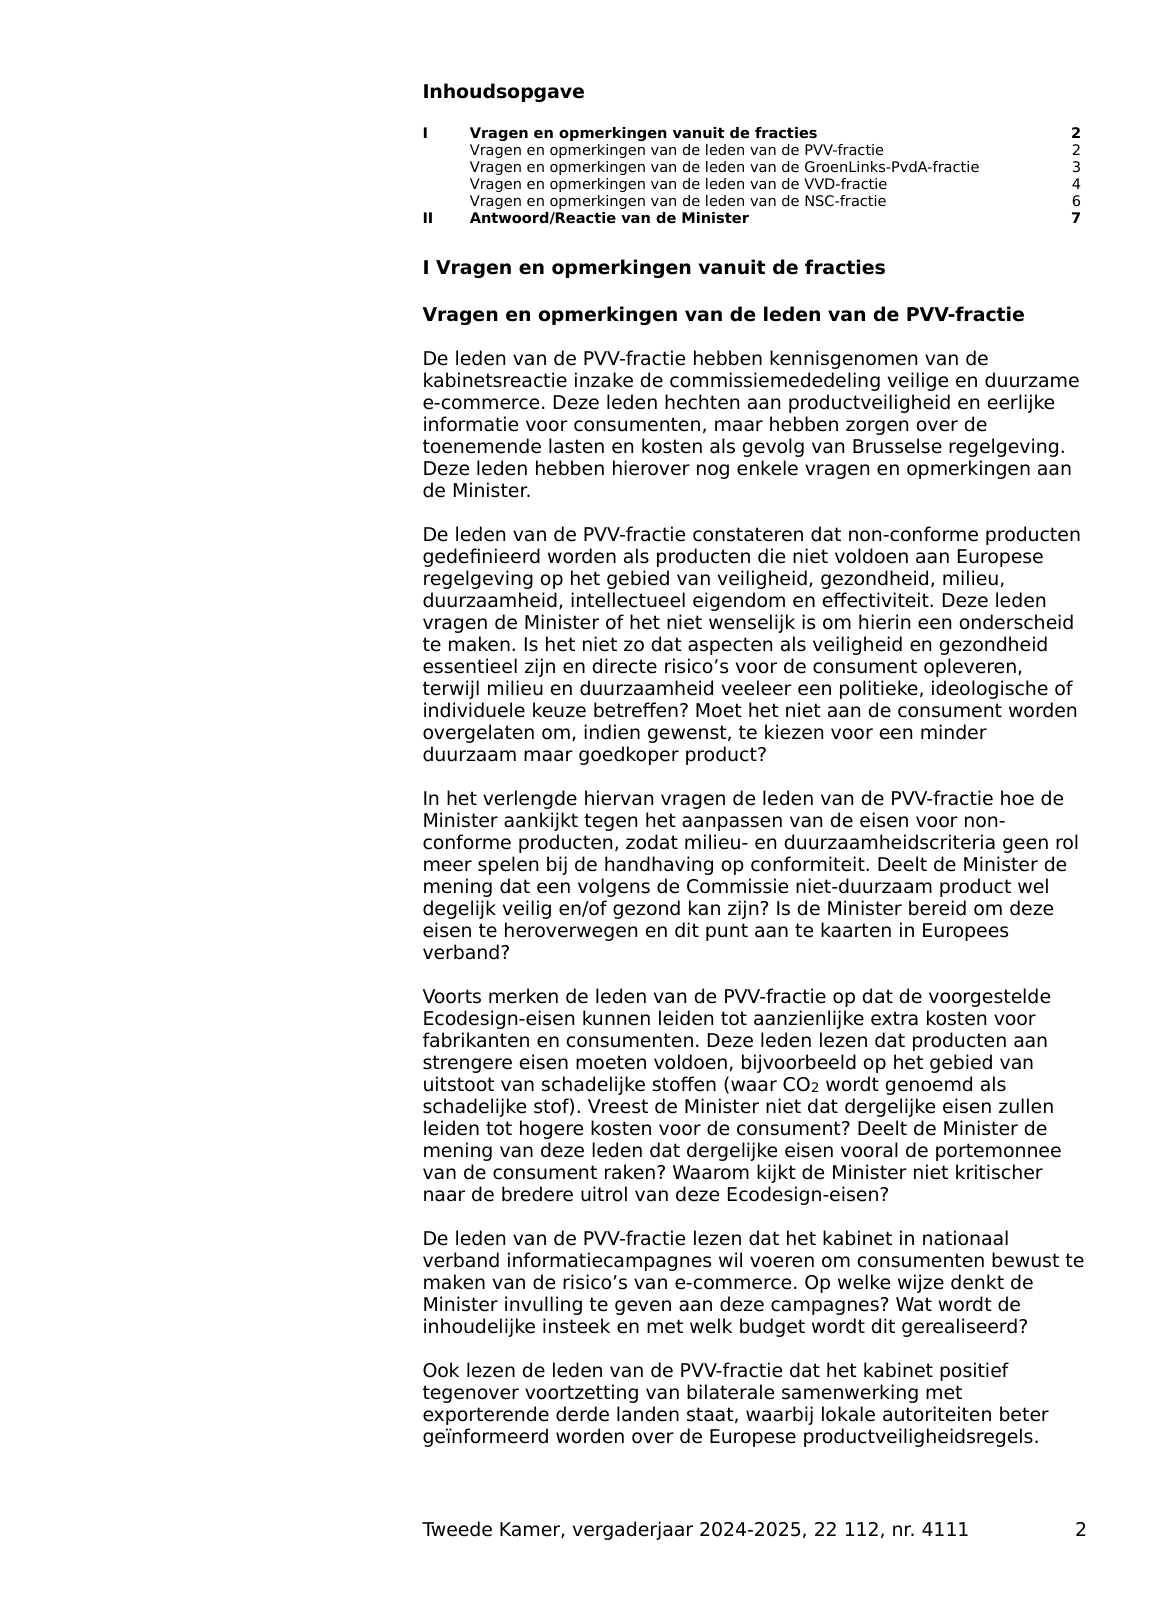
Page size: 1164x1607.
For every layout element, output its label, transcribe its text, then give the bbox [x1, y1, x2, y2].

table_cell [422, 142, 463, 159]
table_cell 2 [1028, 142, 1087, 159]
subtitle I Vragen en opmerkingen vanuit de fracties [422, 257, 1087, 279]
text De leden van de PVV-fractie lezen dat het kabinet in nationaal verband informatiecampagnes wil voeren om consumenten bewust te maken van de risico’s van e-commerce. Op welke wijze denkt de Minister invulling te geven aan deze campagnes? Wat wordt de inhoudelijke insteek en met welk budget wordt dit gerealiseerd? [422, 1228, 1087, 1338]
table_cell 6 [1028, 193, 1087, 210]
table_header 2 [1028, 125, 1087, 142]
table_cell 3 [1028, 159, 1087, 176]
table_cell II [422, 210, 463, 227]
table_cell Vragen en opmerkingen van de leden van de PVV-fractie [464, 142, 1027, 159]
text Ook lezen de leden van de PVV-fractie dat het kabinet positief tegenover voortzetting van bilaterale samenwerking met exporterende derde landen staat, waarbij lokale autoriteiten beter geïnformeerd worden over de Europese productveiligheidsregels. [422, 1360, 1087, 1448]
table_cell [422, 176, 463, 193]
text Voorts merken de leden van de PVV-fractie op dat de voorgestelde Ecodesign-eisen kunnen leiden tot aanzienlijke extra kosten voor fabrikanten en consumenten. Deze leden lezen dat producten aan strengere eisen moeten voldoen, bijvoorbeeld op het gebied van uitstoot van schadelijke stoffen (waar CO2 wordt genoemd als schadelijke stof). Vreest de Minister niet dat dergelijke eisen zullen leiden tot hogere kosten voor de consument? Deelt de Minister de mening van deze leden dat dergelijke eisen vooral de portemonnee van de consument raken? Waarom kijkt de Minister niet kritischer naar de bredere uitrol van deze Ecodesign-eisen? [422, 986, 1087, 1206]
table_header I [422, 125, 463, 142]
table_cell [422, 159, 463, 176]
text De leden van de PVV-fractie constateren dat non-conforme producten gedefinieerd worden als producten die niet voldoen aan Europese regelgeving op het gebied van veiligheid, gezondheid, milieu, duurzaamheid, intellectueel eigendom en effectiviteit. Deze leden vragen de Minister of het niet wenselijk is om hierin een onderscheid te maken. Is het niet zo dat aspecten als veiligheid en gezondheid essentieel zijn en directe risico’s voor de consument opleveren, terwijl milieu en duurzaamheid veeleer een politieke, ideologische of individuele keuze betreffen? Moet het niet aan de consument worden overgelaten om, indien gewenst, te kiezen voor een minder duurzaam maar goedkoper product? [422, 524, 1087, 766]
table_cell Antwoord/Reactie van de Minister [464, 210, 1027, 227]
table_cell Vragen en opmerkingen van de leden van de VVD-fractie [464, 176, 1027, 193]
table_cell [422, 193, 463, 210]
table_header Vragen en opmerkingen vanuit de fracties [464, 125, 1027, 142]
table_cell Vragen en opmerkingen van de leden van de GroenLinks-PvdA-fractie [464, 159, 1027, 176]
table_cell Vragen en opmerkingen van de leden van de NSC-fractie [464, 193, 1027, 210]
subtitle Vragen en opmerkingen van de leden van de PVV-fractie [422, 304, 1087, 326]
table_cell 4 [1028, 176, 1087, 193]
table_cell 7 [1028, 210, 1087, 227]
text De leden van de PVV-fractie hebben kennisgenomen van de kabinetsreactie inzake de commissiemededeling veilige en duurzame e-commerce. Deze leden hechten aan productveiligheid en eerlijke informatie voor consumenten, maar hebben zorgen over de toenemende lasten en kosten als gevolg van Brusselse regelgeving. Deze leden hebben hierover nog enkele vragen en opmerkingen aan de Minister. [422, 348, 1087, 502]
subtitle Inhoudsopgave [422, 81, 1087, 103]
text In het verlengde hiervan vragen de leden van de PVV-fractie hoe de Minister aankijkt tegen het aanpassen van de eisen voor non-conforme producten, zodat milieu- en duurzaamheidscriteria geen rol meer spelen bij de handhaving op conformiteit. Deelt de Minister de mening dat een volgens de Commissie niet-duurzaam product wel degelijk veilig en/of gezond kan zijn? Is de Minister bereid om deze eisen te heroverwegen en dit punt aan te kaarten in Europees verband? [422, 788, 1087, 964]
